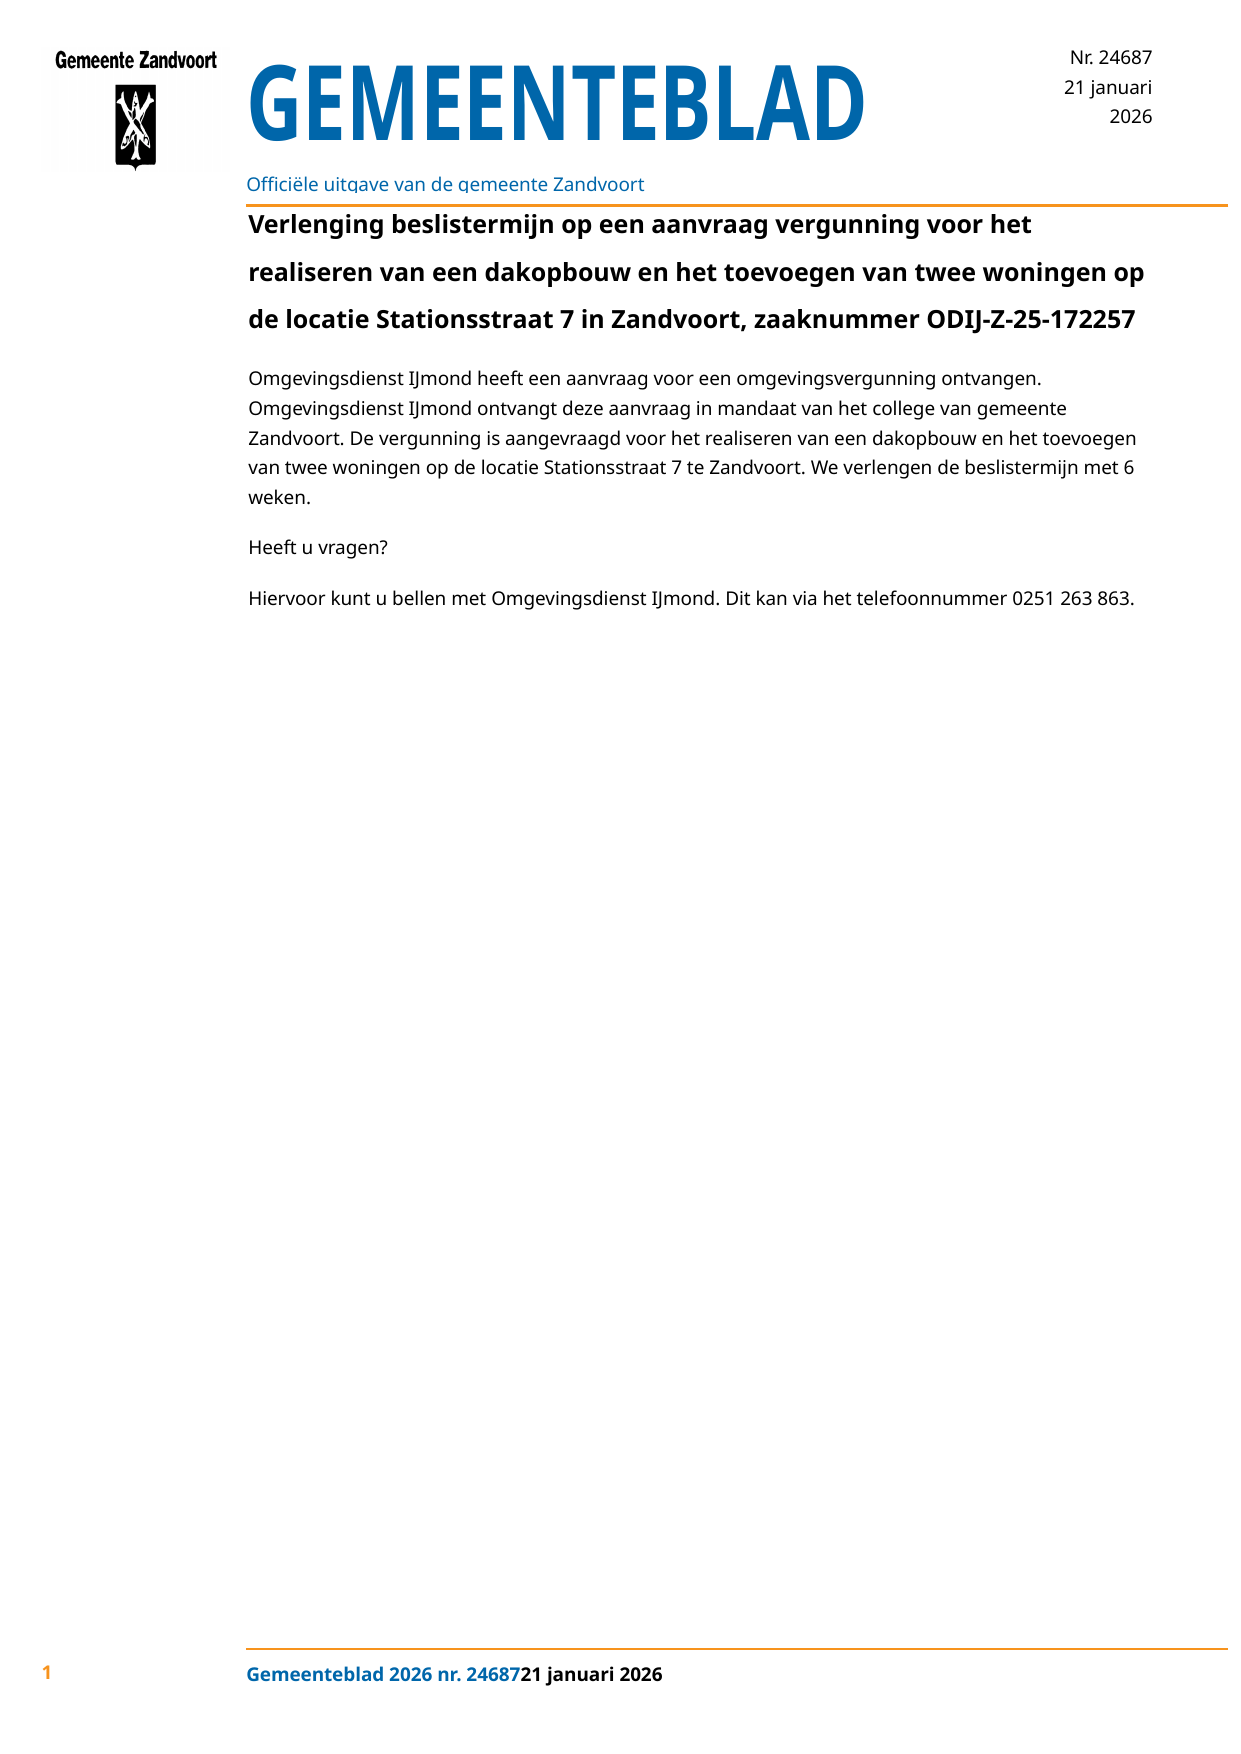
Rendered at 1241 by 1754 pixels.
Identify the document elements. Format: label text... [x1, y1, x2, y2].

text Verlenging beslistermijn op een aanvraag vergunning voor het realiseren van een dakopbouw en het toevoegen van twee woningen op de locatie Stationsstraat 7 in Zandvoort, zaaknummer ODIJ-Z-25-172257 [248, 207, 1152, 336]
text Omgevingsdienst IJmond heeft een aanvraag voor een omgevingsvergunning ontvangen. Omgevingsdienst IJmond ontvangt deze aanvraag in mandaat van het college van gemeente Zandvoort. De vergunning is aangevraagd voor het realiseren van een dakopbouw en het toevoegen van twee woningen op de locatie Stationsstraat 7 te Zandvoort. We verlengen de beslistermijn met 6 weken. [248, 366, 1152, 509]
text Heeft u vragen? [248, 534, 1152, 560]
picture [41, 47, 231, 172]
text Hiervoor kunt u bellen met Omgevingsdienst IJmond. Dit kan via het telefoonnummer 0251 263 863. [248, 585, 1152, 610]
